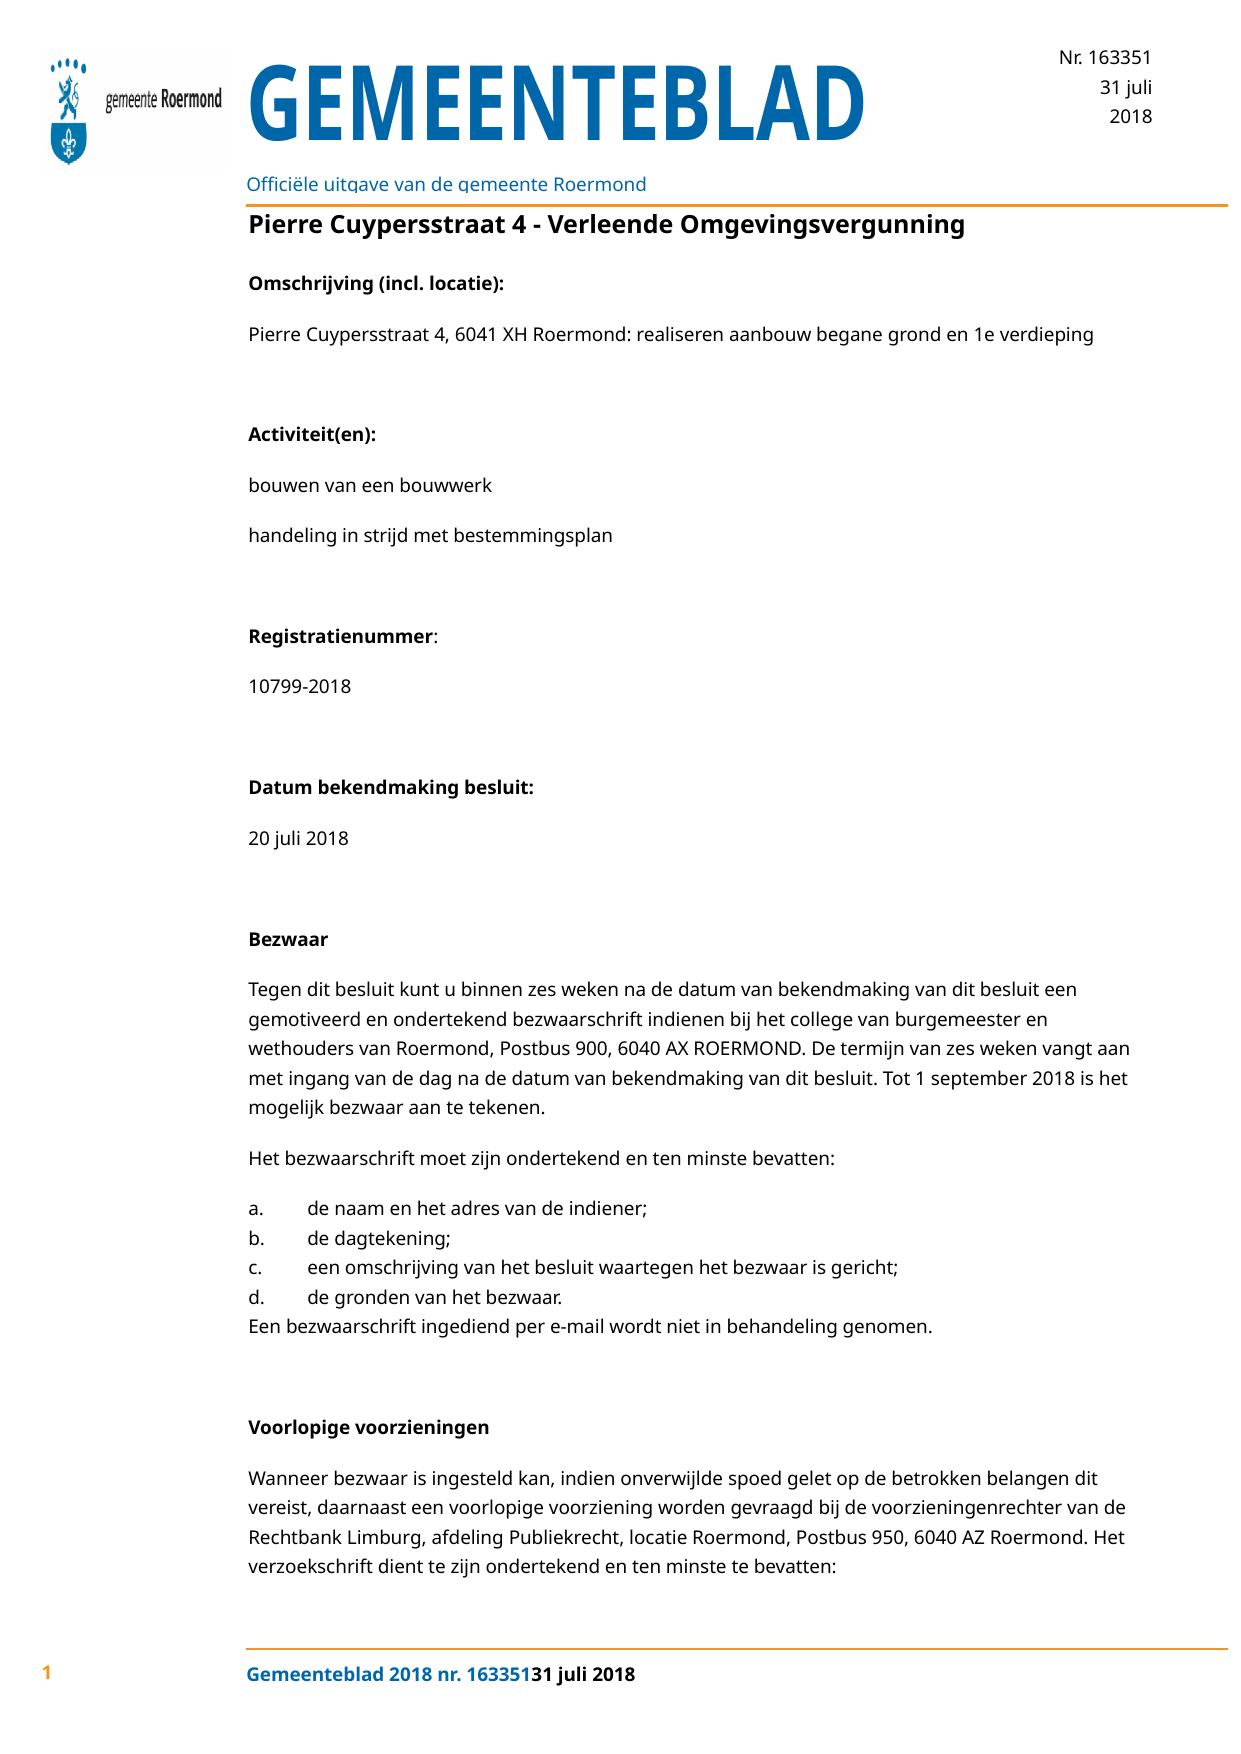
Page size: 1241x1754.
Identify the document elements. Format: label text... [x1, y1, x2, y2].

list de gronden van het bezwaar. [248, 1284, 1152, 1310]
list de naam en het adres van de indiener; [248, 1195, 1152, 1221]
list de dagtekening; [248, 1225, 1152, 1251]
text Wanneer bezwaar is ingesteld kan, indien onverwijlde spoed gelet op de betrokken belangen dit vereist, daarnaast een voorlopige voorziening worden gevraagd bij de voorzieningenrechter van de Rechtbank Limburg, afdeling Publiekrecht, locatie Roermond, Postbus 950, 6040 AZ Roermond. Het verzoekschrift dient te zijn ondertekend en ten minste te bevatten: [248, 1465, 1152, 1579]
text 20 juli 2018 [248, 825, 1152, 851]
text 10799-2018 [248, 674, 1152, 699]
text bouwen van een bouwwerk [248, 472, 1152, 498]
text Voorlopige voorzieningen [248, 1414, 1152, 1440]
text Activiteit(en): [248, 422, 1152, 447]
text Omschrijving (incl. locatie): [248, 270, 1152, 296]
text Registratienummer: [248, 623, 1152, 649]
picture [41, 47, 231, 172]
text Pierre Cuypersstraat 4, 6041 XH Roermond: realiseren aanbouw begane grond en 1e verdieping [248, 321, 1152, 346]
text Pierre Cuypersstraat 4 - Verleende Omgevingsvergunning [248, 207, 1152, 241]
text Bezwaar [248, 926, 1152, 951]
text Tegen dit besluit kunt u binnen zes weken na de datum van bekendmaking van dit besluit een gemotiveerd en ondertekend bezwaarschrift indienen bij het college van burgemeester en wethouders van Roermond, Postbus 900, 6040 AX ROERMOND. De termijn van zes weken vangt aan met ingang van de dag na de datum van bekendmaking van dit besluit. Tot 1 september 2018 is het mogelijk bezwaar aan te tekenen. [248, 976, 1152, 1120]
text Datum bekendmaking besluit: [248, 774, 1152, 800]
text Het bezwaarschrift moet zijn ondertekend en ten minste bevatten: [248, 1145, 1152, 1171]
list een omschrijving van het besluit waartegen het bezwaar is gericht; [248, 1254, 1152, 1280]
text Een bezwaarschrift ingediend per e-mail wordt niet in behandeling genomen. [248, 1314, 1152, 1339]
text handeling in strijd met bestemmingsplan [248, 522, 1152, 548]
